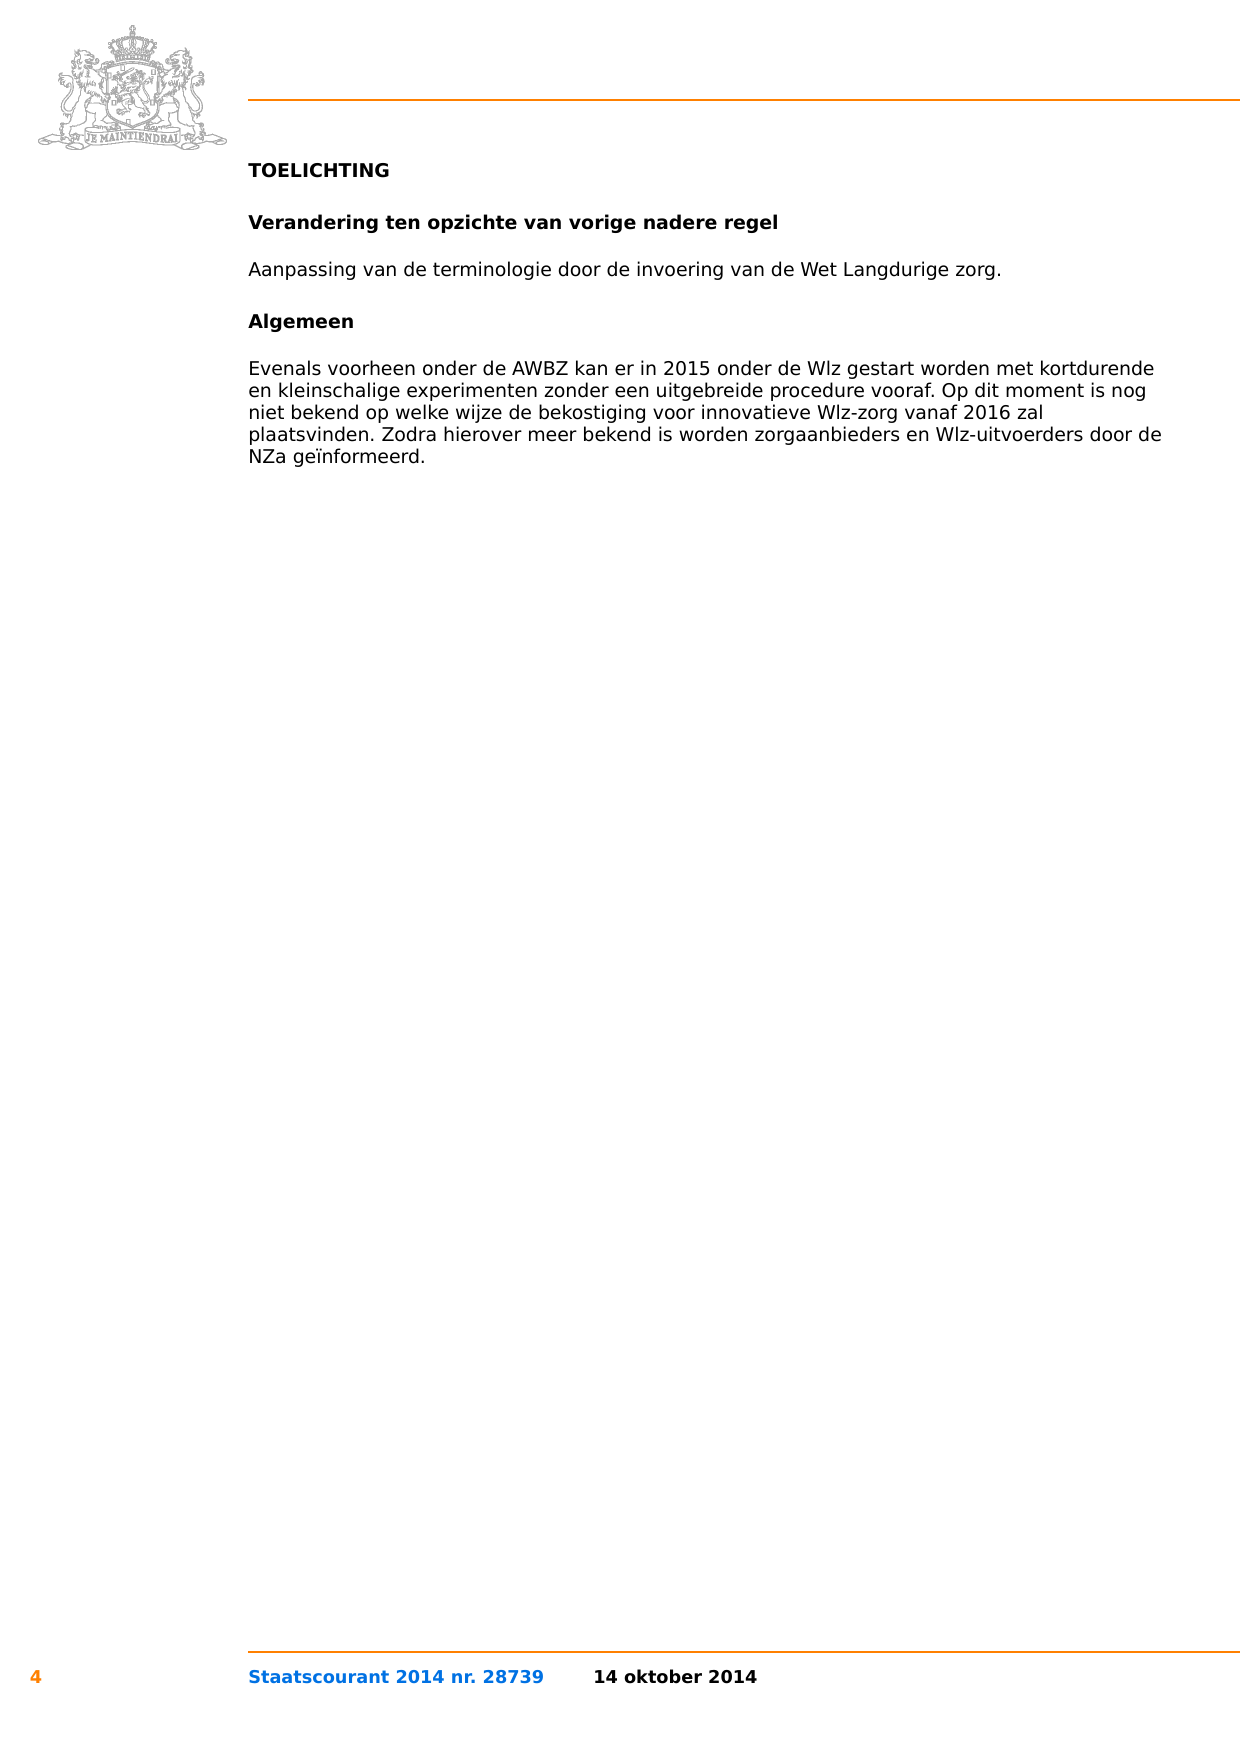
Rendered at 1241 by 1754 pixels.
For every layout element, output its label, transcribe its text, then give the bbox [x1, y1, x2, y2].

subtitle TOELICHTING [248, 160, 1163, 182]
subtitle Algemeen [248, 311, 1163, 333]
text Evenals voorheen onder de AWBZ kan er in 2015 onder de Wlz gestart worden met kortdurende en kleinschalige experimenten zonder een uitgebreide procedure vooraf. Op dit moment is nog niet bekend op welke wijze de bekostiging voor innovatieve Wlz-zorg vanaf 2016 zal plaatsvinden. Zodra hierover meer bekend is worden zorgaanbieders en Wlz-uitvoerders door de NZa geïnformeerd. [248, 358, 1163, 468]
text Aanpassing van de terminologie door de invoering van de Wet Langdurige zorg. [248, 259, 1163, 281]
subtitle Verandering ten opzichte van vorige nadere regel [248, 212, 1163, 234]
picture [38, 25, 227, 150]
